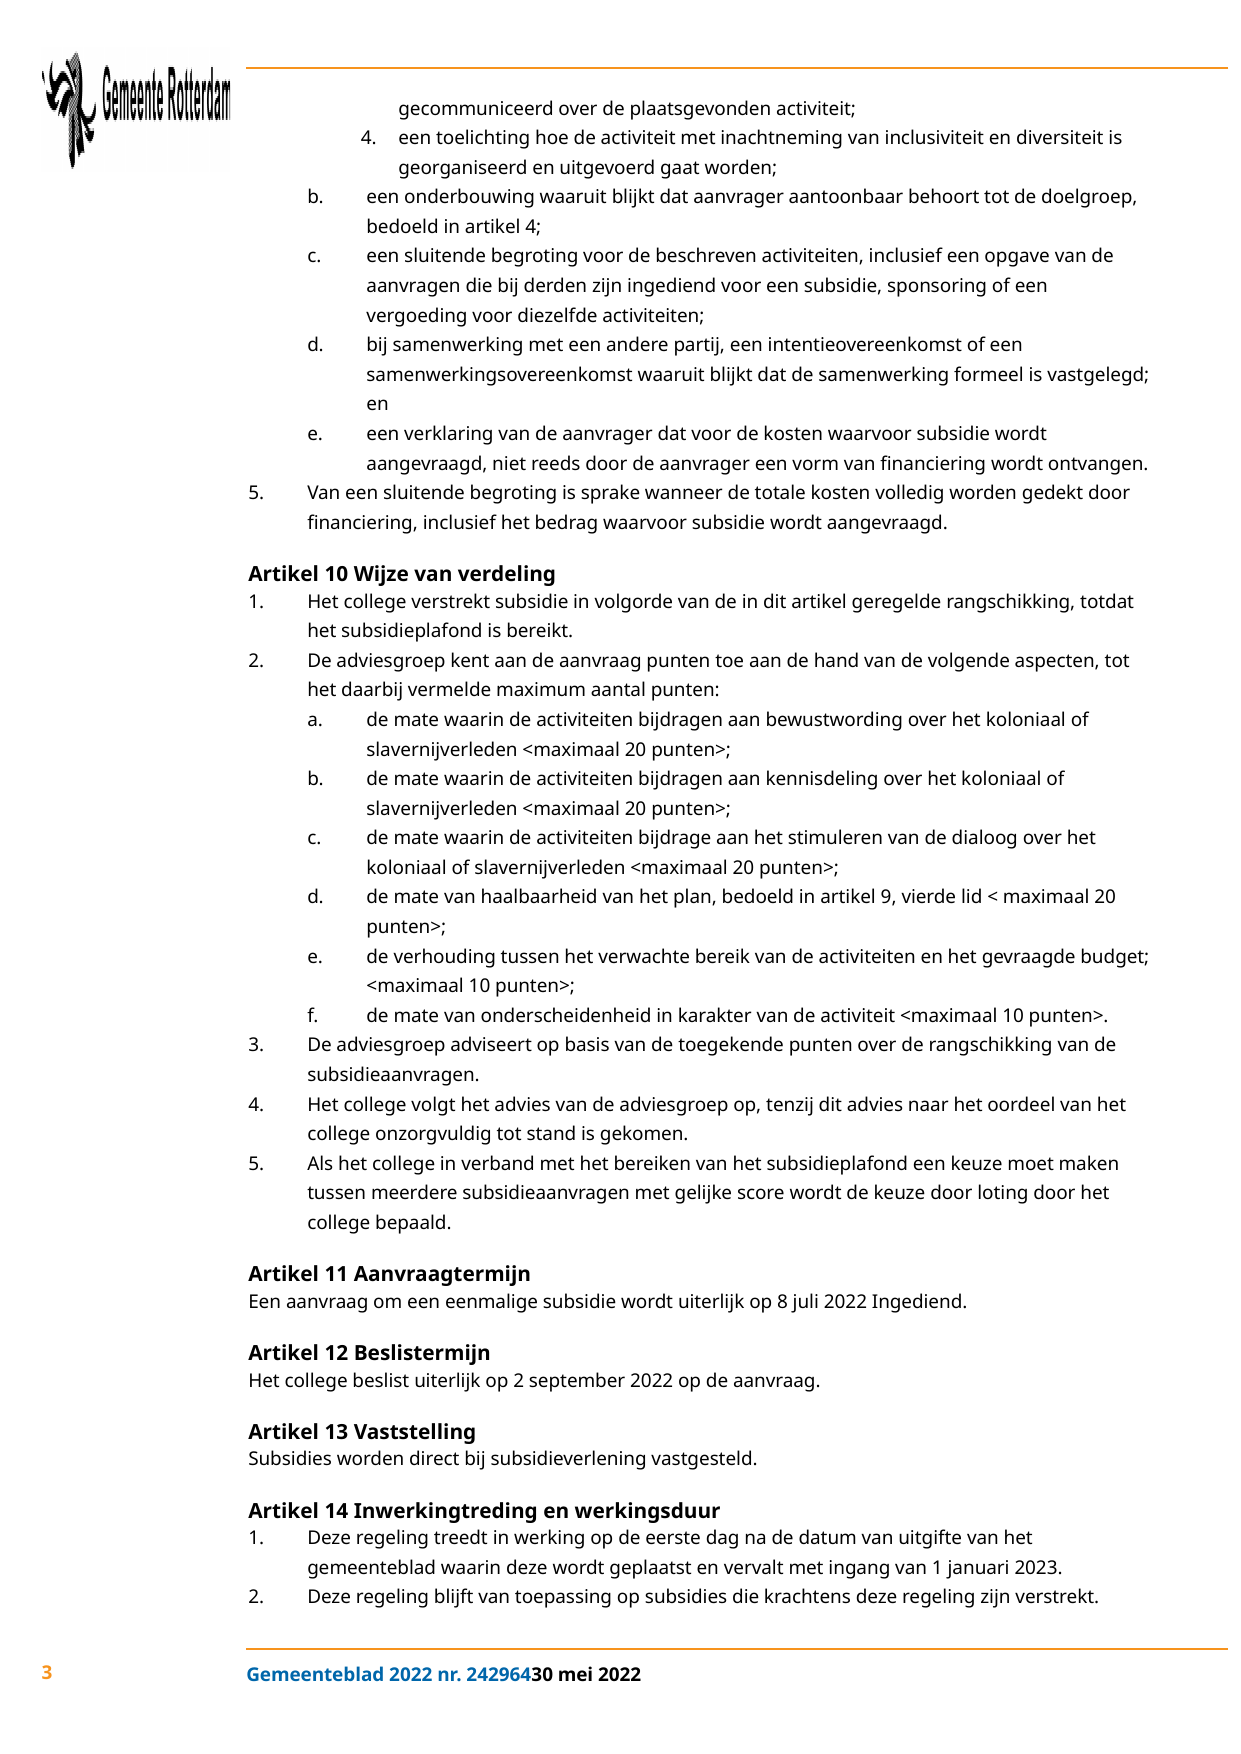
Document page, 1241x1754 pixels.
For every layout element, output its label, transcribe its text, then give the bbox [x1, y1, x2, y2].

list de mate van haalbaarheid van het plan, bedoeld in artikel 9, vierde lid < maximaal 20 punten>; [307, 884, 1152, 939]
list Deze regeling treedt in werking op de eerste dag na de datum van uitgifte van het gemeenteblad waarin deze wordt geplaatst en vervalt met ingang van 1 januari 2023. [248, 1524, 1152, 1580]
list Deze regeling blijft van toepassing op subsidies die krachtens deze regeling zijn verstrekt. [248, 1584, 1152, 1609]
list een onderbouwing waaruit blijkt dat aanvrager aantoonbaar behoort tot de doelgroep, bedoeld in artikel 4; [307, 183, 1152, 239]
list bij samenwerking met een andere partij, een intentieovereenkomst of een samenwerkingsovereenkomst waaruit blijkt dat de samenwerking formeel is vastgelegd; en [307, 331, 1152, 416]
list Het college volgt het advies van de adviesgroep op, tenzij dit advies naar het oordeel van het college onzorgvuldig tot stand is gekomen. [248, 1091, 1152, 1146]
text Artikel 13 Vaststelling [248, 1417, 1152, 1446]
list een toelichting hoe de activiteit met inachtneming van inclusiviteit en diversiteit is georganiseerd en uitgevoerd gaat worden; [361, 124, 1152, 180]
text Artikel 12 Beslistermijn [248, 1338, 1152, 1367]
list de verhouding tussen het verwachte bereik van de activiteiten en het gevraagde budget; <maximaal 10 punten>; [307, 943, 1152, 998]
list een verklaring van de aanvrager dat voor de kosten waarvoor subsidie wordt aangevraagd, niet reeds door de aanvrager een vorm van financiering wordt ontvangen. [307, 420, 1152, 476]
list Het college verstrekt subsidie in volgorde van de in dit artikel geregelde rangschikking, totdat het subsidieplafond is bereikt. [248, 588, 1152, 643]
picture [41, 47, 231, 172]
text Artikel 11 Aanvraagtermijn [248, 1259, 1152, 1288]
text Artikel 10 Wijze van verdeling [248, 559, 1152, 588]
list de mate van onderscheidenheid in karakter van de activiteit <maximaal 10 punten>. [307, 1002, 1152, 1028]
list Van een sluitende begroting is sprake wanneer de totale kosten volledig worden gedekt door financiering, inclusief het bedrag waarvoor subsidie wordt aangevraagd. [248, 479, 1152, 535]
text Een aanvraag om een eenmalige subsidie wordt uiterlijk op 8 juli 2022 Ingediend. [248, 1288, 1152, 1314]
list De adviesgroep adviseert op basis van de toegekende punten over de rangschikking van de subsidieaanvragen. [248, 1032, 1152, 1087]
list de mate waarin de activiteiten bijdragen aan bewustwording over het koloniaal of slavernijverleden <maximaal 20 punten>; [307, 706, 1152, 761]
list de mate waarin de activiteiten bijdragen aan kennisdeling over het koloniaal of slavernijverleden <maximaal 20 punten>; [307, 765, 1152, 821]
text Artikel 14 Inwerkingtreding en werkingsduur [248, 1496, 1152, 1524]
list De adviesgroep kent aan de aanvraag punten toe aan de hand van de volgende aspecten, tot het daarbij vermelde maximum aantal punten: [248, 647, 1152, 702]
list een sluitende begroting voor de beschreven activiteiten, inclusief een opgave van de aanvragen die bij derden zijn ingediend voor een subsidie, sponsoring of een vergoeding voor diezelfde activiteiten; [307, 243, 1152, 328]
text Subsidies worden direct bij subsidieverlening vastgesteld. [248, 1446, 1152, 1471]
text Het college beslist uiterlijk op 2 september 2022 op de aanvraag. [248, 1367, 1152, 1392]
list de mate waarin de activiteiten bijdrage aan het stimuleren van de dialoog over het koloniaal of slavernijverleden <maximaal 20 punten>; [307, 824, 1152, 880]
list gecommuniceerd over de plaatsgevonden activiteit; [361, 95, 1152, 121]
list Als het college in verband met het bereiken van het subsidieplafond een keuze moet maken tussen meerdere subsidieaanvragen met gelijke score wordt de keuze door loting door het college bepaald. [248, 1150, 1152, 1235]
